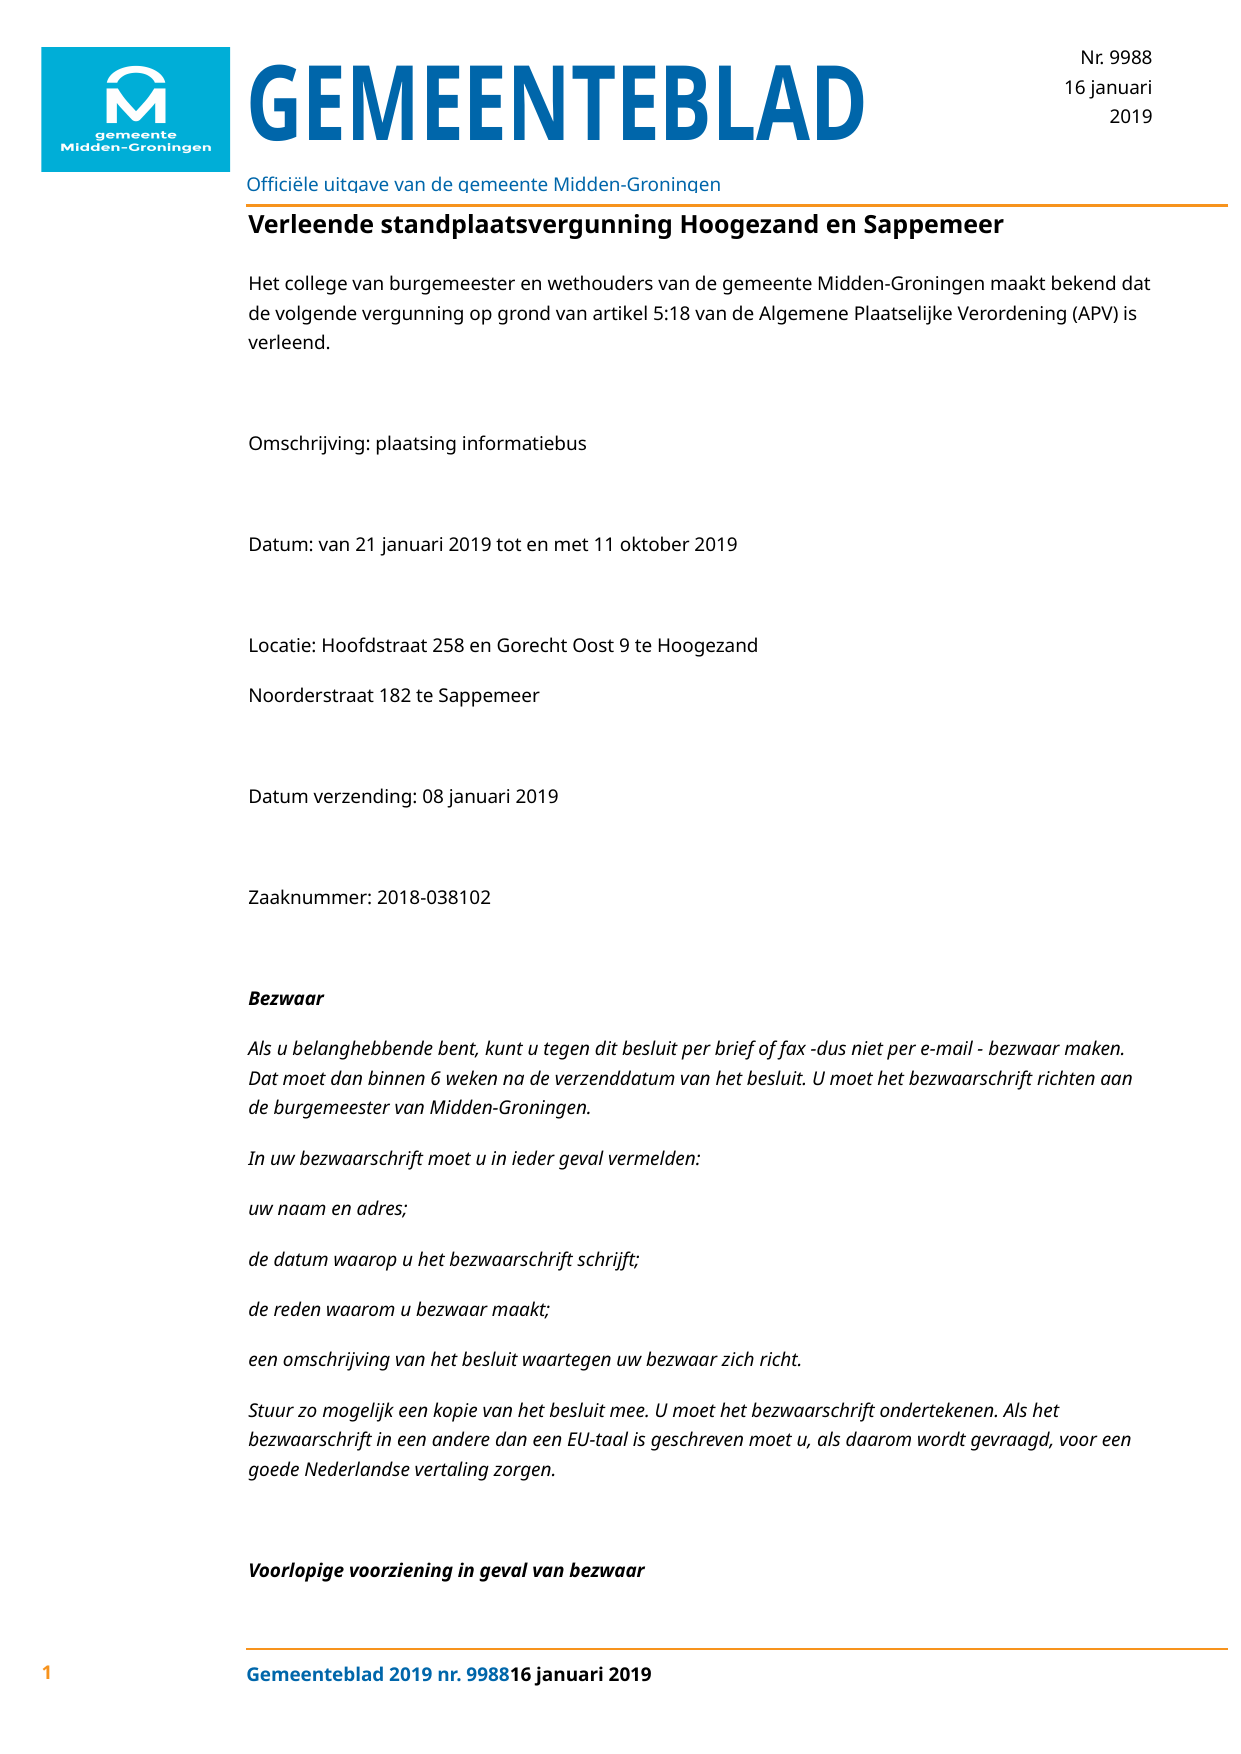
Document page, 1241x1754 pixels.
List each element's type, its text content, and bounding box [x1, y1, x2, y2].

text de reden waarom u bezwaar maakt; [248, 1296, 1152, 1322]
text Zaaknummer: 2018-038102 [248, 884, 1152, 910]
text Datum: van 21 januari 2019 tot en met 11 oktober 2019 [248, 531, 1152, 557]
picture [107, 89, 165, 122]
text Voorlopige voorziening in geval van bezwaar [248, 1557, 1152, 1583]
picture [184, 146, 190, 153]
text Bezwaar [248, 985, 1152, 1011]
text Noorderstraat 182 te Sappemeer [248, 682, 1152, 708]
text In uw bezwaarschrift moet u in ieder geval vermelden: [248, 1145, 1152, 1171]
text Omschrijving: plaatsing informatiebus [248, 430, 1152, 456]
text Als u belanghebbende bent, kunt u tegen dit besluit per brief of fax -dus niet per e-mail - bezwaar maken. Dat moet dan binnen 6 weken na de verzenddatum van het besluit. U moet het bezwaarschrift richten aan de burgemeester van Midden-Groningen. [248, 1035, 1152, 1120]
text Datum verzending: 08 januari 2019 [248, 783, 1152, 809]
text Het college van burgemeester en wethouders van de gemeente Midden-Groningen maakt bekend dat de volgende vergunning op grond van artikel 5:18 van de Algemene Plaatselijke Verordening (APV) is verleend. [248, 270, 1152, 355]
text een omschrijving van het besluit waartegen uw bezwaar zich richt. [248, 1347, 1152, 1372]
text uw naam en adres; [248, 1195, 1152, 1221]
picture [108, 66, 164, 82]
text de datum waarop u het bezwaarschrift schrijft; [248, 1246, 1152, 1271]
text Verleende standplaatsvergunning Hoogezand en Sappemeer [248, 207, 1152, 241]
text Stuur zo mogelijk een kopie van het besluit mee. U moet het bezwaarschrift ondertekenen. Als het bezwaarschrift in een andere dan een EU-taal is geschreven moet u, als daarom wordt gevraagd, voor een goede Nederlandse vertaling zorgen. [248, 1397, 1152, 1482]
text Locatie: Hoofdstraat 258 en Gorecht Oost 9 te Hoogezand [248, 632, 1152, 658]
